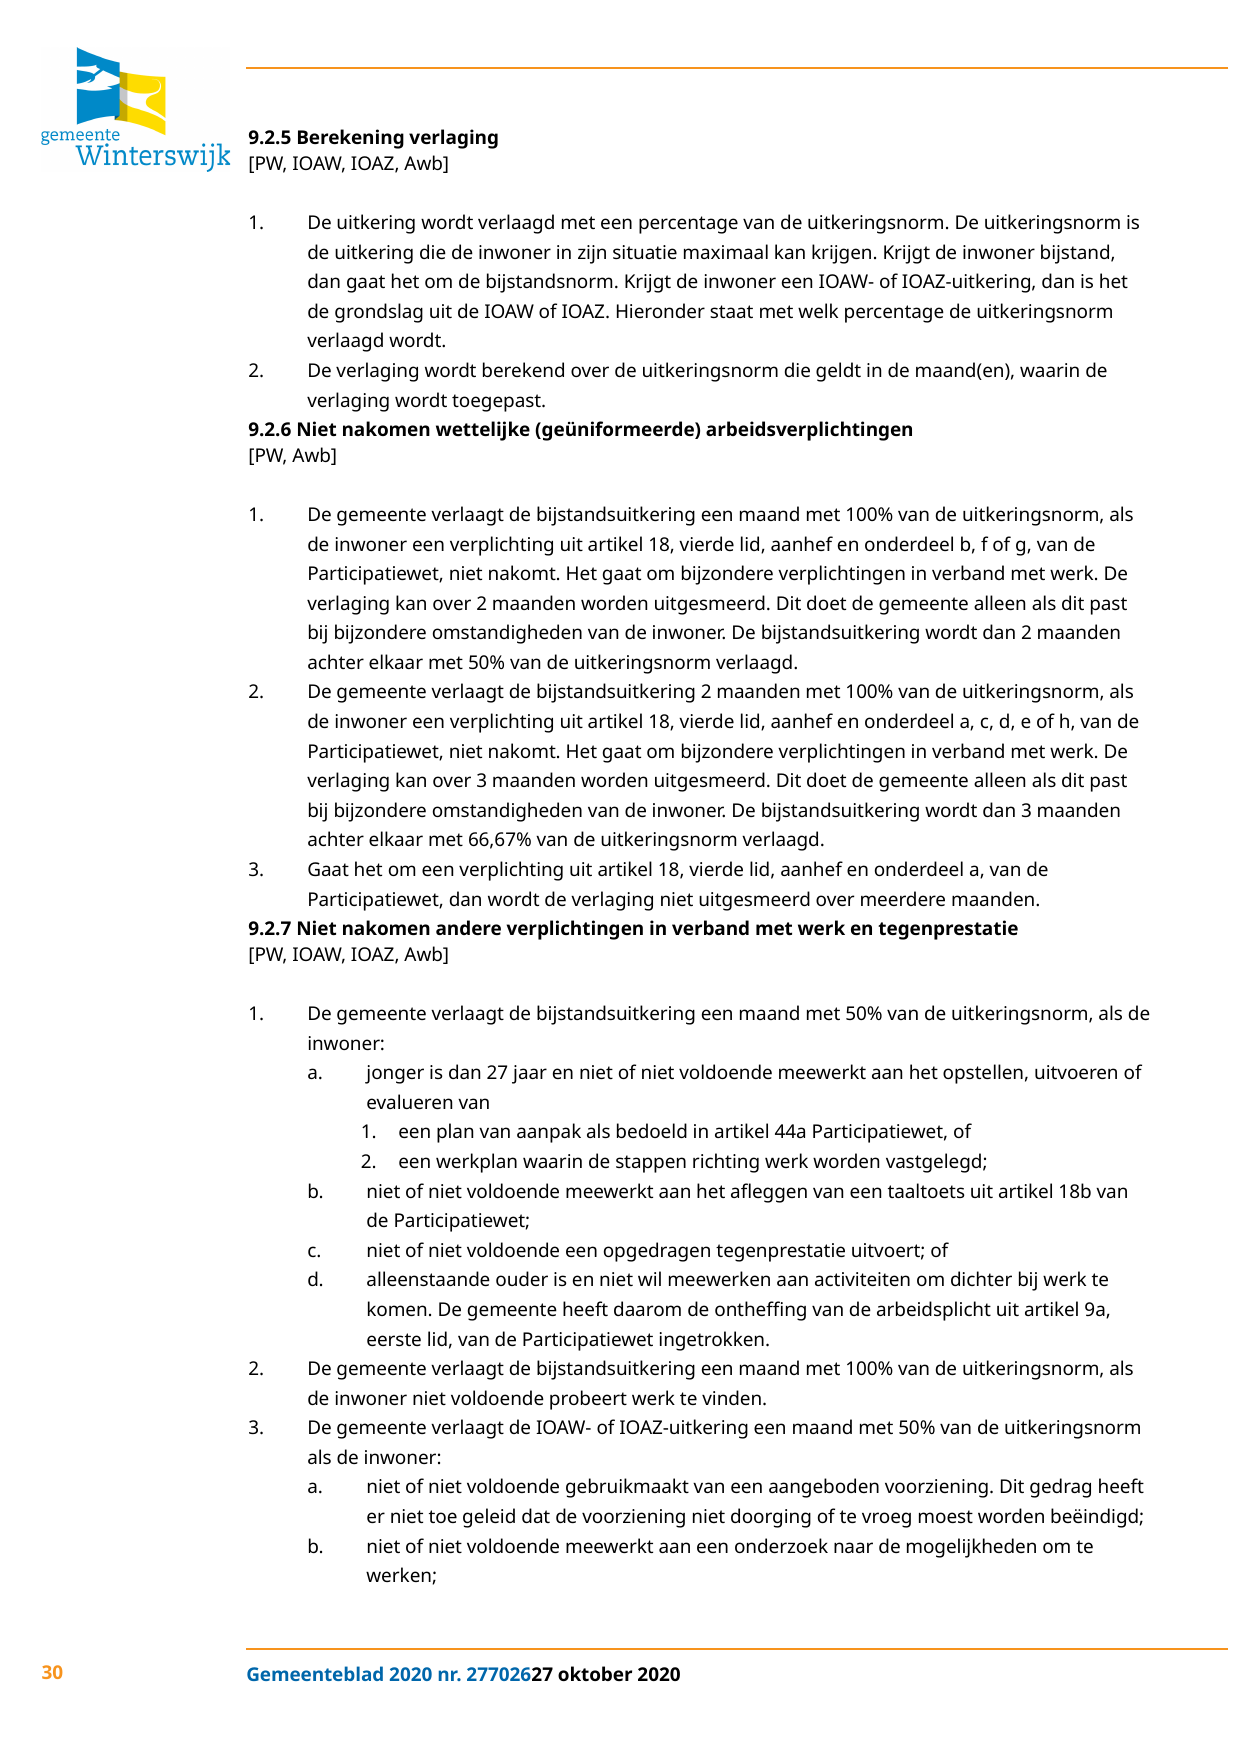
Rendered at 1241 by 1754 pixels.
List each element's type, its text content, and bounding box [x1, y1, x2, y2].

text 9.2.7 Niet nakomen andere verplichtingen in verband met werk en tegenprestatie [248, 915, 1152, 941]
list De uitkering wordt verlaagd met een percentage van de uitkeringsnorm. De uitkeringsnorm is de uitkering die de inwoner in zijn situatie maximaal kan krijgen. Krijgt de inwoner bijstand, dan gaat het om de bijstandsnorm. Krijgt de inwoner een IOAW- of IOAZ-uitkering, dan is het de grondslag uit de IOAW of IOAZ. Hieronder staat met welk percentage de uitkeringsnorm verlaagd wordt. [248, 209, 1152, 353]
list De gemeente verlaagt de IOAW- of IOAZ-uitkering een maand met 50% van de uitkeringsnorm als de inwoner: [248, 1414, 1152, 1470]
list jonger is dan 27 jaar en niet of niet voldoende meewerkt aan het opstellen, uitvoeren of evalueren van [307, 1059, 1152, 1115]
picture [41, 47, 231, 172]
list De verlaging wordt berekend over de uitkeringsnorm die geldt in de maand(en), waarin de verlaging wordt toegepast. [248, 357, 1152, 412]
list niet of niet voldoende meewerkt aan een onderzoek naar de mogelijkheden om te werken; [307, 1533, 1152, 1588]
list Gaat het om een verplichting uit artikel 18, vierde lid, aanhef en onderdeel a, van de Participatiewet, dan wordt de verlaging niet uitgesmeerd over meerdere maanden. [248, 856, 1152, 912]
list niet of niet voldoende een opgedragen tegenprestatie uitvoert; of [307, 1237, 1152, 1263]
list De gemeente verlaagt de bijstandsuitkering een maand met 100% van de uitkeringsnorm, als de inwoner niet voldoende probeert werk te vinden. [248, 1355, 1152, 1411]
text [PW, IOAW, IOAZ, Awb] [248, 941, 1152, 967]
text [PW, IOAW, IOAZ, Awb] [248, 150, 1152, 176]
picture [225, 153, 231, 162]
list een plan van aanpak als bedoeld in artikel 44a Participatiewet, of [361, 1119, 1152, 1144]
list een werkplan waarin de stappen richting werk worden vastgelegd; [361, 1148, 1152, 1174]
list alleenstaande ouder is en niet wil meewerken aan activiteiten om dichter bij werk te komen. De gemeente heeft daarom de ontheffing van de arbeidsplicht uit artikel 9a, eerste lid, van de Participatiewet ingetrokken. [307, 1267, 1152, 1351]
list De gemeente verlaagt de bijstandsuitkering een maand met 100% van de uitkeringsnorm, als de inwoner een verplichting uit artikel 18, vierde lid, aanhef en onderdeel b, f of g, van de Participatiewet, niet nakomt. Het gaat om bijzondere verplichtingen in verband met werk. De verlaging kan over 2 maanden worden uitgesmeerd. Dit doet de gemeente alleen als dit past bij bijzondere omstandigheden van de inwoner. De bijstandsuitkering wordt dan 2 maanden achter elkaar met 50% van de uitkeringsnorm verlaagd. [248, 501, 1152, 675]
text 9.2.5 Berekening verlaging [248, 124, 1152, 150]
list De gemeente verlaagt de bijstandsuitkering een maand met 50% van de uitkeringsnorm, als de inwoner: [248, 1000, 1152, 1056]
list niet of niet voldoende meewerkt aan het afleggen van een taaltoets uit artikel 18b van de Participatiewet; [307, 1178, 1152, 1233]
text 9.2.6 Niet nakomen wettelijke (geüniformeerde) arbeidsverplichtingen [248, 416, 1152, 442]
list De gemeente verlaagt de bijstandsuitkering 2 maanden met 100% van de uitkeringsnorm, als de inwoner een verplichting uit artikel 18, vierde lid, aanhef en onderdeel a, c, d, e of h, van de Participatiewet, niet nakomt. Het gaat om bijzondere verplichtingen in verband met werk. De verlaging kan over 3 maanden worden uitgesmeerd. Dit doet de gemeente alleen als dit past bij bijzondere omstandigheden van de inwoner. De bijstandsuitkering wordt dan 3 maanden achter elkaar met 66,67% van de uitkeringsnorm verlaagd. [248, 679, 1152, 852]
list niet of niet voldoende gebruikmaakt van een aangeboden voorziening. Dit gedrag heeft er niet toe geleid dat de voorziening niet doorging of te vroeg moest worden beëindigd; [307, 1474, 1152, 1529]
text [PW, Awb] [248, 442, 1152, 468]
